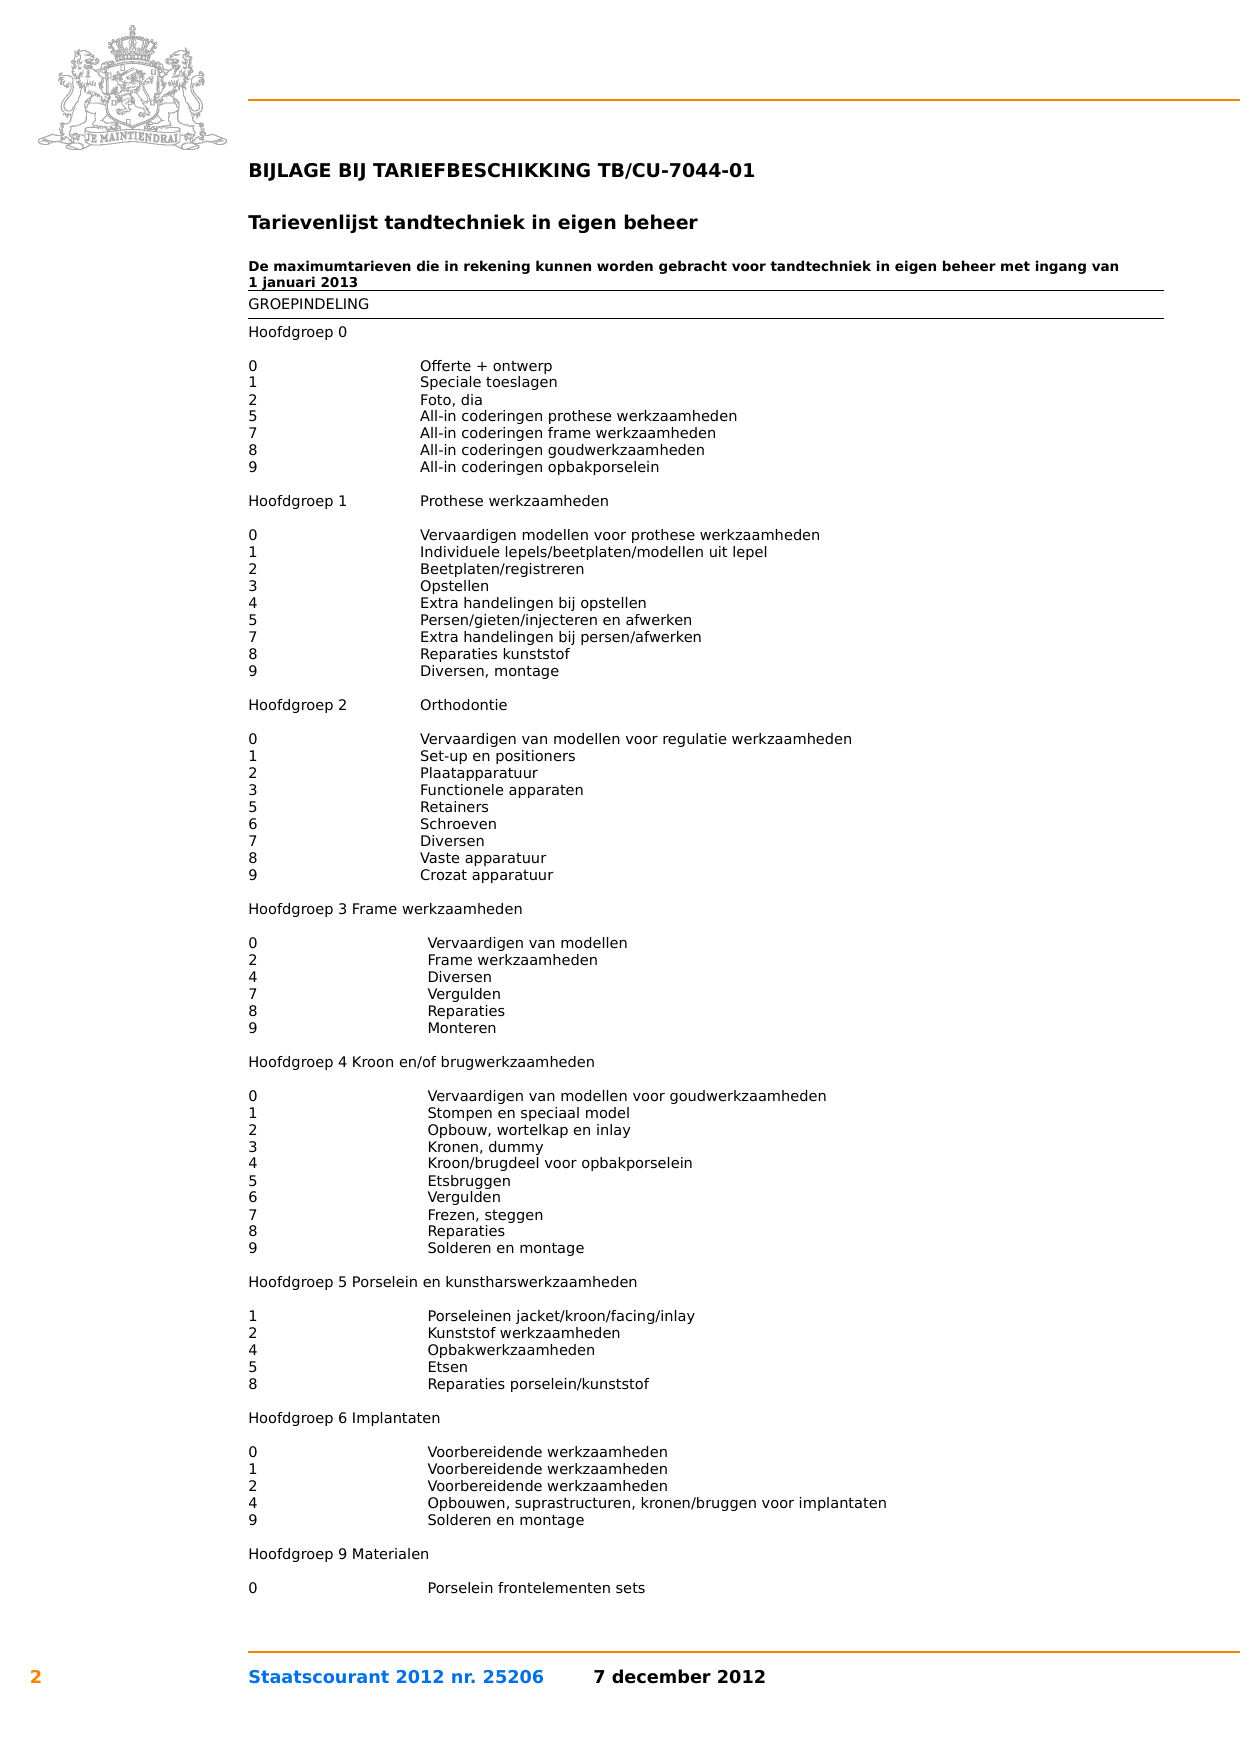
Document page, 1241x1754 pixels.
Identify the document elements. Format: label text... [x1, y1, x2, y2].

table_cell 7 [248, 1206, 421, 1223]
table_cell [1068, 1003, 1163, 1019]
table_cell [1068, 1444, 1163, 1461]
table_cell [1068, 425, 1163, 442]
table_cell [1068, 1529, 1163, 1546]
table_cell 7 [248, 986, 421, 1003]
table_cell [248, 884, 414, 901]
table_cell [1068, 697, 1163, 714]
table_cell [421, 918, 1068, 935]
table_cell Reparaties [421, 1003, 1068, 1019]
table_cell [1068, 1155, 1163, 1172]
table_cell [248, 1291, 421, 1308]
table_cell 4 [248, 969, 421, 986]
table_cell Diversen [421, 969, 1068, 986]
table_cell [1068, 765, 1163, 782]
table_cell Vergulden [421, 1189, 1068, 1206]
table_cell [1068, 1105, 1163, 1121]
table_cell Hoofdgroep 2 [248, 697, 414, 714]
table_cell 1 [248, 748, 414, 765]
table_cell [1068, 1189, 1163, 1206]
table_cell [248, 680, 414, 697]
table_cell [1068, 1393, 1163, 1410]
table_cell [1068, 1139, 1163, 1155]
table_cell Voorbereidende werkzaamheden [421, 1478, 1068, 1495]
table_cell [1068, 340, 1163, 357]
table_cell 7 [248, 629, 414, 646]
table_cell Hoofdgroep 9 Materialen [248, 1546, 1068, 1563]
table_cell Diversen [414, 833, 1068, 850]
table_cell [1068, 1563, 1163, 1580]
table_cell [1068, 612, 1163, 629]
table_cell 0 [248, 1444, 421, 1461]
table_cell Kroon/brugdeel voor opbakporselein [421, 1155, 1068, 1172]
table_cell GROEPINDELING [248, 291, 1068, 318]
table_cell [1068, 714, 1163, 731]
table_cell All-in coderingen frame werkzaamheden [414, 425, 1068, 442]
table_cell [248, 340, 414, 357]
table_cell 8 [248, 442, 414, 459]
table_cell [421, 1071, 1068, 1087]
picture [38, 25, 227, 150]
table_cell All-in coderingen opbakporselein [414, 459, 1068, 476]
table_cell [414, 680, 1068, 697]
table_cell [1068, 1257, 1163, 1274]
table_cell 4 [248, 1155, 421, 1172]
subtitle Tarievenlijst tandtechniek in eigen beheer [248, 212, 1163, 234]
table_cell Reparaties kunststof [414, 646, 1068, 663]
table_cell [1068, 935, 1163, 952]
table_cell Foto, dia [414, 391, 1068, 408]
table_cell 4 [248, 595, 414, 612]
table_cell [421, 1529, 1068, 1546]
table_cell Extra handelingen bij persen/afwerken [414, 629, 1068, 646]
table_cell [1068, 561, 1163, 578]
table_cell [248, 510, 414, 527]
table_cell 3 [248, 578, 414, 595]
table_cell Hoofdgroep 6 Implantaten [248, 1410, 1068, 1427]
table_cell [1068, 816, 1163, 833]
table_cell 2 [248, 561, 414, 578]
table_cell 1 [248, 374, 414, 391]
table_cell Orthodontie [414, 697, 1068, 714]
table_cell 8 [248, 646, 414, 663]
table_cell 1 [248, 1461, 421, 1478]
table_cell [1068, 544, 1163, 561]
table_cell Vervaardigen van modellen voor regulatie werkzaamheden [414, 731, 1068, 748]
table_cell Offerte + ontwerp [414, 358, 1068, 374]
table_cell [1068, 442, 1163, 459]
table_cell Speciale toeslagen [414, 374, 1068, 391]
table_cell 5 [248, 408, 414, 425]
table_cell Opbouw, wortelkap en inlay [421, 1121, 1068, 1138]
table_cell Voorbereidende werkzaamheden [421, 1444, 1068, 1461]
table_cell Opstellen [414, 578, 1068, 595]
table_cell [248, 918, 421, 935]
table_cell 9 [248, 1020, 421, 1037]
table_cell All-in coderingen goudwerkzaamheden [414, 442, 1068, 459]
table_cell Persen/gieten/injecteren en afwerken [414, 612, 1068, 629]
table_cell Prothese werkzaamheden [414, 493, 1068, 510]
table_cell 6 [248, 816, 414, 833]
table_cell [1068, 1223, 1163, 1240]
table_cell [1068, 1546, 1163, 1563]
table_cell 9 [248, 1512, 421, 1529]
table_cell [1068, 1495, 1163, 1512]
table_cell [1068, 1037, 1163, 1053]
table_cell 7 [248, 425, 414, 442]
table_cell [248, 714, 414, 731]
table_cell [1068, 1580, 1163, 1597]
table_cell [1068, 459, 1163, 476]
table_cell [414, 510, 1068, 527]
table_cell 0 [248, 1088, 421, 1104]
table_cell Individuele lepels/beetplaten/modellen uit lepel [414, 544, 1068, 561]
table_cell Set-up en positioners [414, 748, 1068, 765]
table_header De maximumtarieven die in rekening kunnen worden gebracht voor tandtechniek in eigen beheer met ingang van 1 januari 2013 [248, 259, 1163, 290]
table_cell Extra handelingen bij opstellen [414, 595, 1068, 612]
table_cell Schroeven [414, 816, 1068, 833]
table_cell [1068, 1071, 1163, 1087]
table_cell [1068, 1342, 1163, 1359]
table_cell Crozat apparatuur [414, 867, 1068, 884]
table_cell Etsbruggen [421, 1173, 1068, 1189]
table_cell [248, 1529, 421, 1546]
table_cell [1068, 1088, 1163, 1104]
table_cell [414, 319, 1068, 340]
table_cell 8 [248, 1003, 421, 1019]
table_cell [1068, 986, 1163, 1003]
table_cell 1 [248, 544, 414, 561]
table_cell 3 [248, 782, 414, 799]
table_cell 1 [248, 1105, 421, 1121]
table_cell 8 [248, 1376, 421, 1393]
table_cell [1068, 799, 1163, 816]
table_cell [1068, 833, 1163, 850]
table_cell [248, 476, 414, 493]
table_cell 4 [248, 1342, 421, 1359]
table_cell Beetplaten/registreren [414, 561, 1068, 578]
table_cell Plaatapparatuur [414, 765, 1068, 782]
table_cell [1068, 1206, 1163, 1223]
table_cell 0 [248, 527, 414, 544]
table_cell [1068, 1410, 1163, 1427]
table_cell 8 [248, 850, 414, 867]
table_cell 0 [248, 358, 414, 374]
table_cell [421, 1427, 1068, 1444]
table_cell 5 [248, 1173, 421, 1189]
table_cell [248, 1071, 421, 1087]
table_cell Vervaardigen van modellen voor goudwerkzaamheden [421, 1088, 1068, 1104]
table_cell Retainers [414, 799, 1068, 816]
table_cell [1068, 1240, 1163, 1257]
table_cell 0 [248, 1580, 421, 1597]
table_cell 0 [248, 731, 414, 748]
table_cell Diversen, montage [414, 663, 1068, 680]
table_cell All-in coderingen prothese werkzaamheden [414, 408, 1068, 425]
table_cell [248, 1393, 421, 1410]
table_cell [1068, 918, 1163, 935]
table_cell 5 [248, 612, 414, 629]
table_cell [414, 884, 1068, 901]
table_cell 9 [248, 1240, 421, 1257]
table_cell Voorbereidende werkzaamheden [421, 1461, 1068, 1478]
table_cell Etsen [421, 1359, 1068, 1376]
table_cell [1068, 1461, 1163, 1478]
table_cell Hoofdgroep 5 Porselein en kunstharswerkzaamheden [248, 1274, 1068, 1291]
table_cell [1068, 952, 1163, 969]
table_cell Vaste apparatuur [414, 850, 1068, 867]
table_cell [414, 476, 1068, 493]
table_cell 4 [248, 1495, 421, 1512]
table_cell 2 [248, 952, 421, 969]
table_cell Stompen en speciaal model [421, 1105, 1068, 1121]
table_cell [1068, 1325, 1163, 1342]
table_cell [1068, 1020, 1163, 1037]
table_cell [1068, 1054, 1163, 1071]
table_cell [1068, 527, 1163, 544]
table_cell [421, 1563, 1068, 1580]
table_cell [1068, 1359, 1163, 1376]
table_cell [1068, 731, 1163, 748]
table_cell Frame werkzaamheden [421, 952, 1068, 969]
table_cell [248, 1037, 421, 1053]
table_cell [1068, 291, 1163, 318]
table_cell Hoofdgroep 1 [248, 493, 414, 510]
table_cell [1068, 1376, 1163, 1393]
table_cell [1068, 510, 1163, 527]
table_cell [1068, 663, 1163, 680]
table_cell [1068, 476, 1163, 493]
table_cell [1068, 629, 1163, 646]
table_cell [248, 1563, 421, 1580]
table_cell 9 [248, 867, 414, 884]
table_cell [1068, 782, 1163, 799]
table_cell Vervaardigen modellen voor prothese werkzaamheden [414, 527, 1068, 544]
table_cell [1068, 578, 1163, 595]
table_cell Hoofdgroep 4 Kroon en/of brugwerkzaamheden [248, 1054, 1068, 1071]
table_cell [1068, 1427, 1163, 1444]
table_cell [1068, 319, 1163, 340]
table_cell 5 [248, 1359, 421, 1376]
table_cell [1068, 358, 1163, 374]
table_cell 2 [248, 1325, 421, 1342]
table_cell Reparaties porselein/kunststof [421, 1376, 1068, 1393]
table_cell Kunststof werkzaamheden [421, 1325, 1068, 1342]
table_cell 5 [248, 799, 414, 816]
table_cell [1068, 748, 1163, 765]
table_cell 8 [248, 1223, 421, 1240]
table_cell [1068, 374, 1163, 391]
table_cell [1068, 969, 1163, 986]
table_cell Vervaardigen van modellen [421, 935, 1068, 952]
table_cell 0 [248, 935, 421, 952]
table_cell 2 [248, 1121, 421, 1138]
table_cell [1068, 1308, 1163, 1325]
table_cell Frezen, steggen [421, 1206, 1068, 1223]
table_cell [1068, 1512, 1163, 1529]
table_cell [1068, 595, 1163, 612]
table_cell [414, 714, 1068, 731]
table_cell Vergulden [421, 986, 1068, 1003]
table_cell [1068, 1274, 1163, 1291]
table_cell 7 [248, 833, 414, 850]
table_cell [248, 1257, 421, 1274]
table_cell [1068, 646, 1163, 663]
table_cell Hoofdgroep 3 Frame werkzaamheden [248, 901, 1068, 918]
table_cell Monteren [421, 1020, 1068, 1037]
table_cell [1068, 850, 1163, 867]
table_cell [421, 1393, 1068, 1410]
table_cell [1068, 1173, 1163, 1189]
table_cell 2 [248, 391, 414, 408]
table_cell 6 [248, 1189, 421, 1206]
table_cell 2 [248, 765, 414, 782]
table_cell Functionele apparaten [414, 782, 1068, 799]
table_cell 9 [248, 459, 414, 476]
table_cell [1068, 1291, 1163, 1308]
table_cell [421, 1037, 1068, 1053]
table_cell [1068, 1478, 1163, 1495]
table_cell [1068, 391, 1163, 408]
table_cell [421, 1291, 1068, 1308]
table_cell [414, 340, 1068, 357]
table_cell [1068, 901, 1163, 918]
table_cell Reparaties [421, 1223, 1068, 1240]
table_cell 9 [248, 663, 414, 680]
table_cell [1068, 408, 1163, 425]
table_cell [1068, 867, 1163, 884]
table_cell [1068, 1121, 1163, 1138]
table_cell [1068, 884, 1163, 901]
table_cell Solderen en montage [421, 1512, 1068, 1529]
table_cell Solderen en montage [421, 1240, 1068, 1257]
table_cell 2 [248, 1478, 421, 1495]
table_cell Opbakwerkzaamheden [421, 1342, 1068, 1359]
table_cell [248, 1427, 421, 1444]
table_cell 3 [248, 1139, 421, 1155]
table_cell 1 [248, 1308, 421, 1325]
table_cell [1068, 493, 1163, 510]
table_cell Porselein frontelementen sets [421, 1580, 1068, 1597]
table_cell [421, 1257, 1068, 1274]
table_cell Opbouwen, suprastructuren, kronen/bruggen voor implantaten [421, 1495, 1068, 1512]
table_cell [1068, 680, 1163, 697]
table_cell Hoofdgroep 0 [248, 319, 414, 340]
table_cell Kronen, dummy [421, 1139, 1068, 1155]
table_cell Porseleinen jacket/kroon/facing/inlay [421, 1308, 1068, 1325]
subtitle BIJLAGE BIJ TARIEFBESCHIKKING TB/CU-7044-01 [248, 160, 1163, 182]
